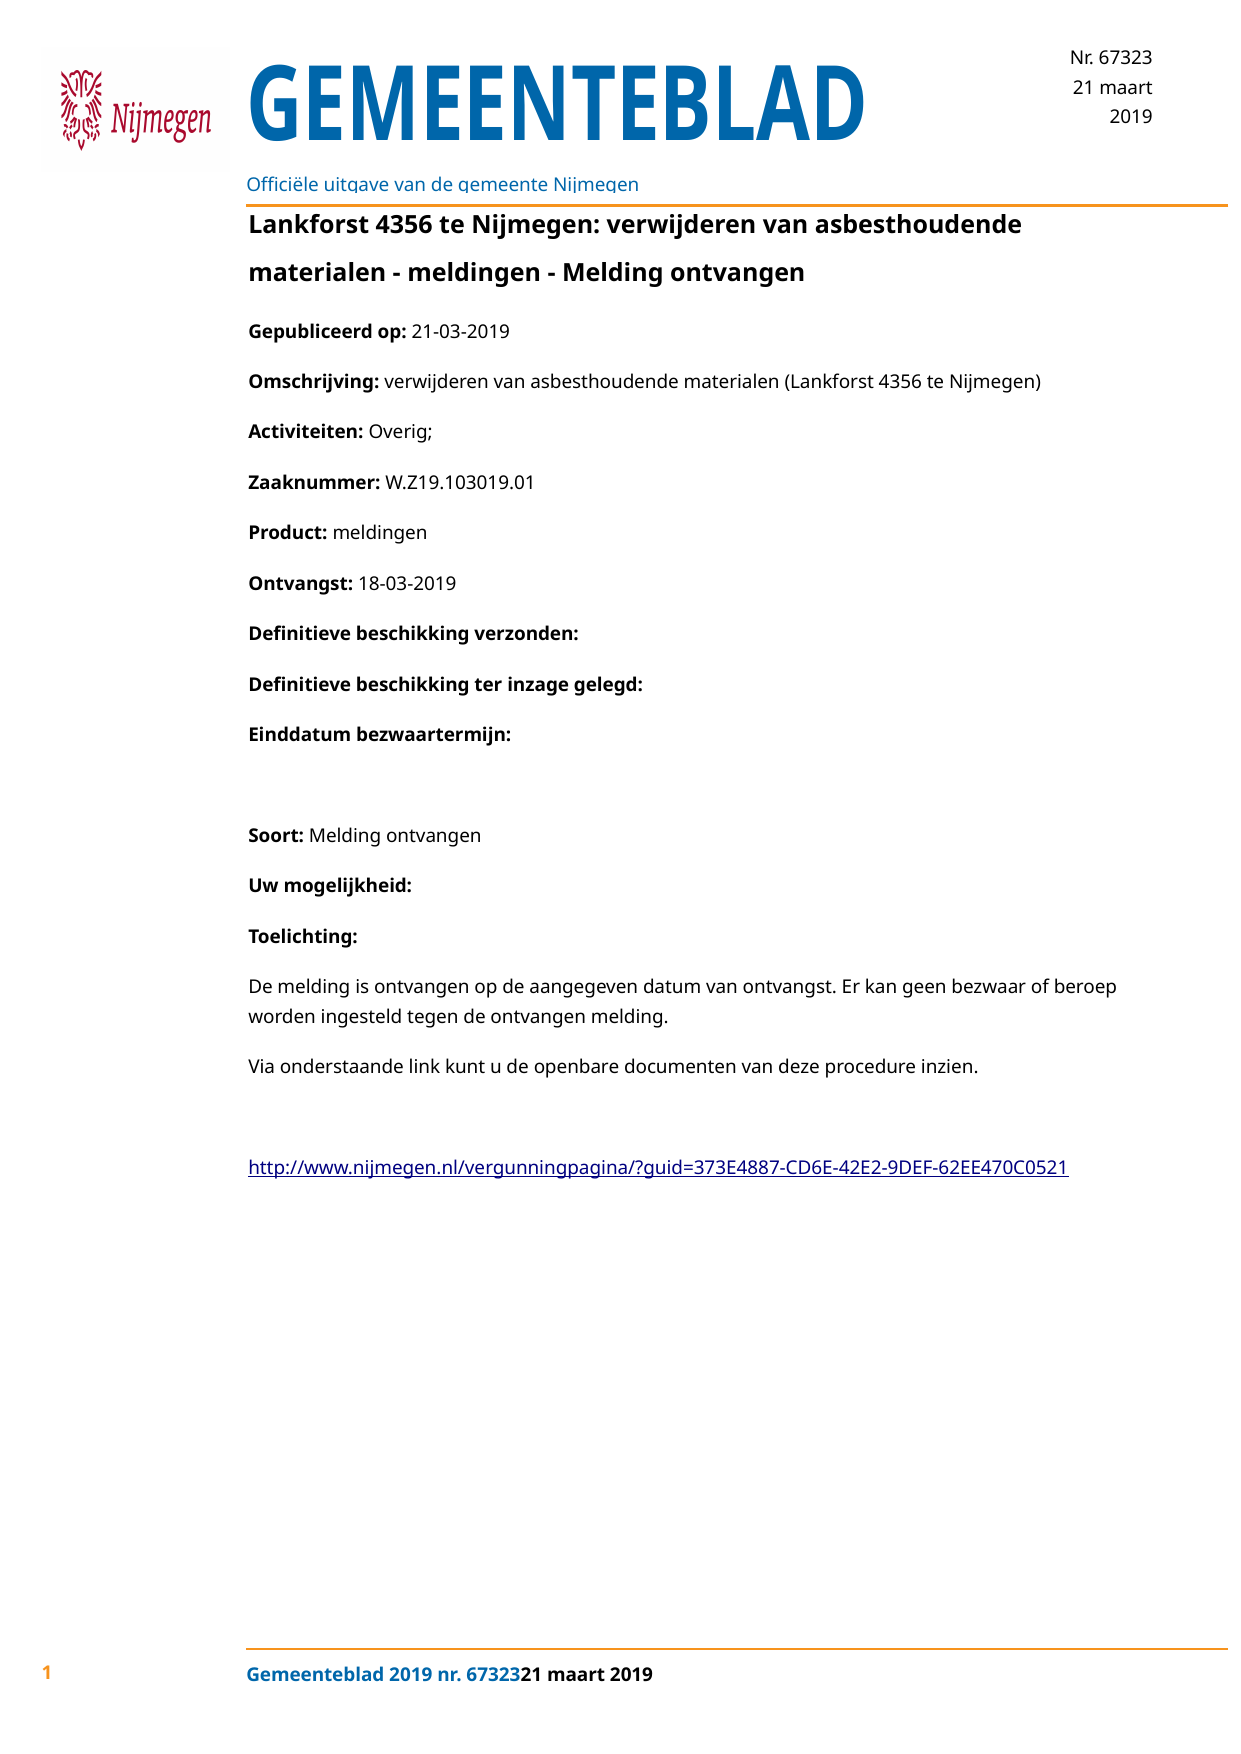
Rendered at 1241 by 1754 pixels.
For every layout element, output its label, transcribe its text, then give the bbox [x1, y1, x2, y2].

text Ontvangst: 18-03-2019 [248, 570, 1152, 596]
text http://www.nijmegen.nl/vergunningpagina/?guid=373E4887-CD6E-42E2-9DEF-62EE470C0521 [248, 1154, 1152, 1180]
text Definitieve beschikking verzonden: [248, 620, 1152, 646]
text Activiteiten: Overig; [248, 419, 1152, 444]
picture [41, 47, 231, 172]
text Soort: Melding ontvangen [248, 822, 1152, 848]
text Definitieve beschikking ter inzage gelegd: [248, 671, 1152, 697]
text Via onderstaande link kunt u de openbare documenten van deze procedure inzien. [248, 1053, 1152, 1079]
text Zaaknummer: W.Z19.103019.01 [248, 469, 1152, 495]
text Toelichting: [248, 923, 1152, 949]
text De melding is ontvangen op de aangegeven datum van ontvangst. Er kan geen bezwaar of beroep worden ingesteld tegen de ontvangen melding. [248, 973, 1152, 1029]
text Omschrijving: verwijderen van asbesthoudende materialen (Lankforst 4356 te Nijmegen) [248, 368, 1152, 394]
text Lankforst 4356 te Nijmegen: verwijderen van asbesthoudende materialen - meldingen - Melding ontvangen [248, 207, 1152, 288]
text Gepubliceerd op: 21-03-2019 [248, 318, 1152, 344]
text Einddatum bezwaartermijn: [248, 721, 1152, 747]
text Uw mogelijkheid: [248, 872, 1152, 898]
text Product: meldingen [248, 519, 1152, 545]
